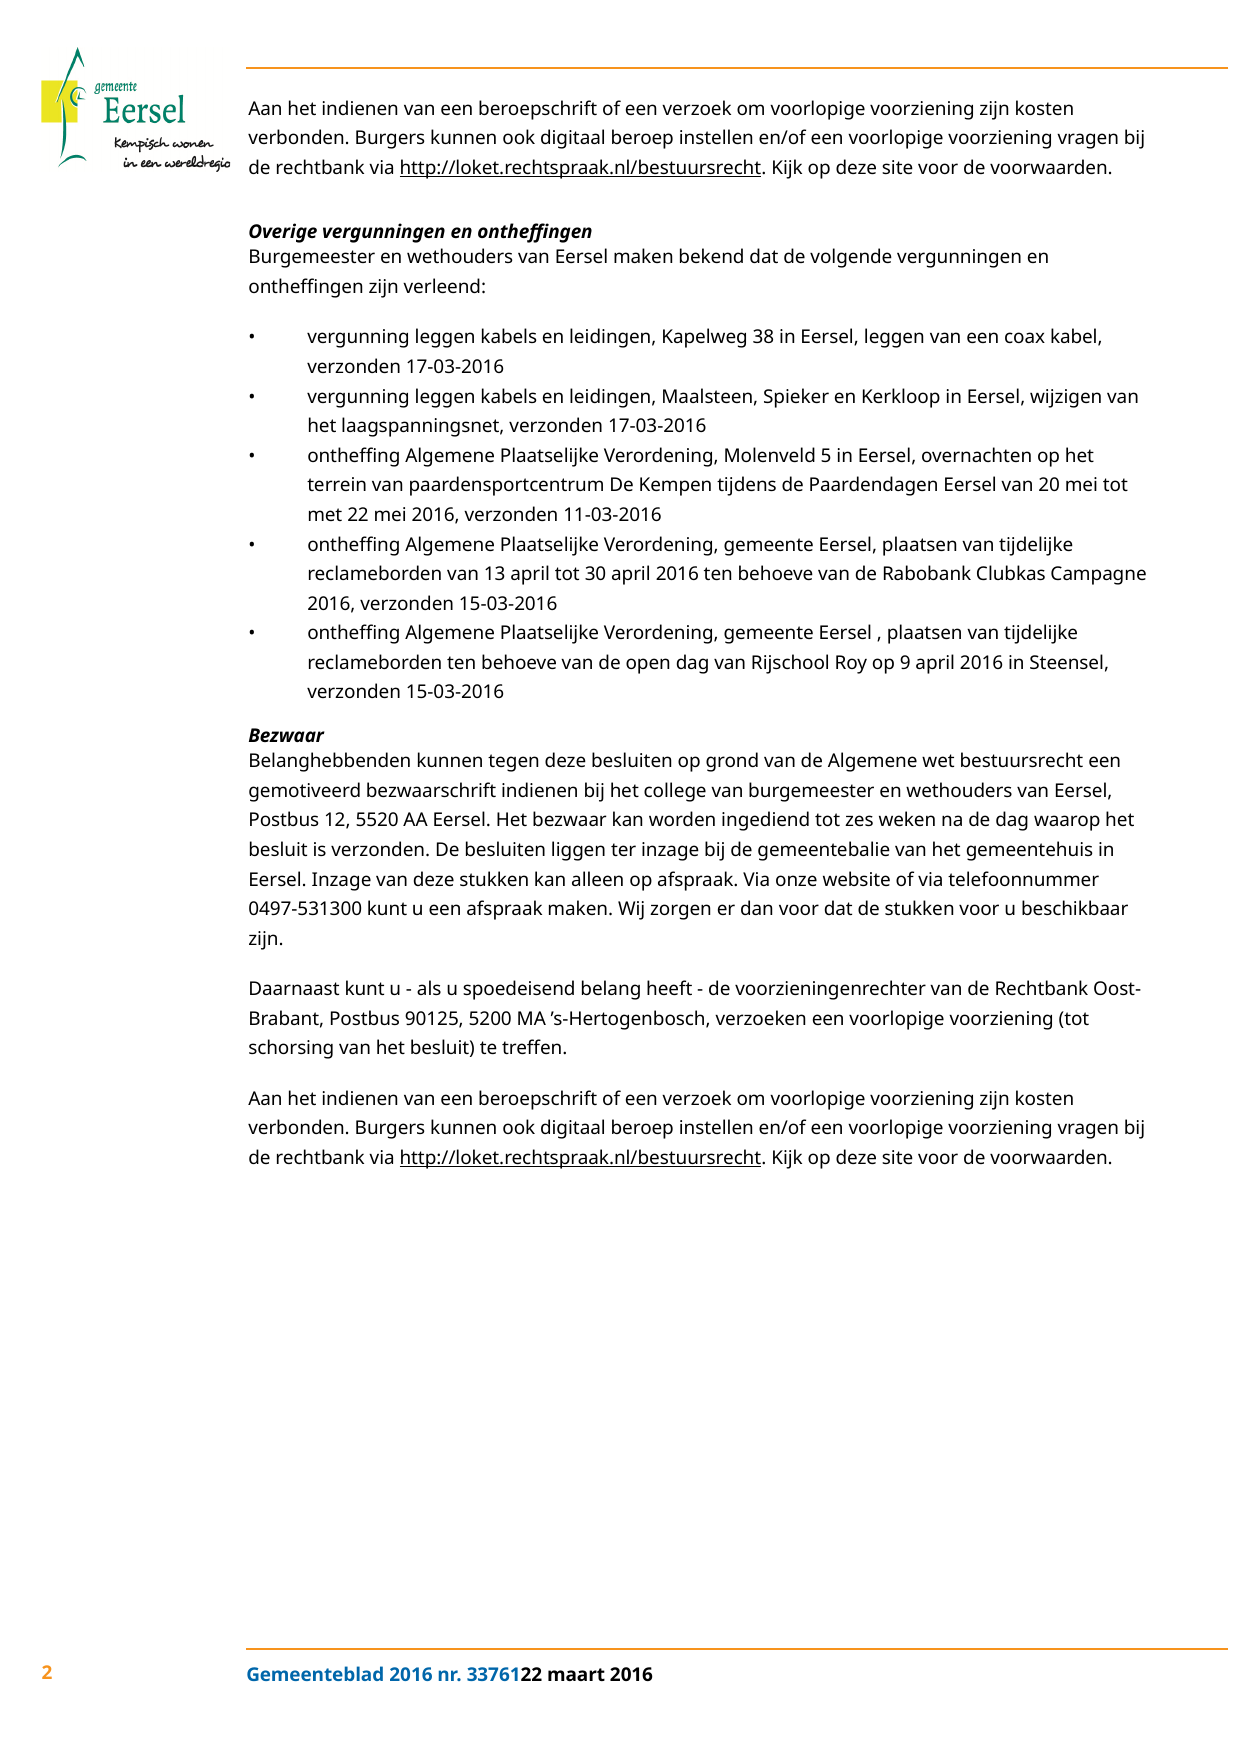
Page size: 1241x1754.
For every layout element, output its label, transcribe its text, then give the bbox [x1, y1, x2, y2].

text Overige vergunningen en ontheffingen [248, 218, 1152, 244]
text Bezwaar [248, 722, 1152, 747]
text Belanghebbenden kunnen tegen deze besluiten op grond van de Algemene wet bestuursrecht een gemotiveerd bezwaarschrift indienen bij het college van burgemeester en wethouders van Eersel, Postbus 12, 5520 AA Eersel. Het bezwaar kan worden ingediend tot zes weken na de dag waarop het besluit is verzonden. De besluiten liggen ter inzage bij de gemeentebalie van het gemeentehuis in Eersel. Inzage van deze stukken kan alleen op afspraak. Via onze website of via telefoonnummer 0497-531300 kunt u een afspraak maken. Wij zorgen er dan voor dat de stukken voor u beschikbaar zijn. [248, 747, 1152, 951]
text Daarnaast kunt u - als u spoedeisend belang heeft - de voorzieningenrechter van de Rechtbank Oost-Brabant, Postbus 90125, 5200 MA ’s-Hertogenbosch, verzoeken een voorlopige voorziening (tot schorsing van het besluit) te treffen. [248, 975, 1152, 1060]
picture [41, 47, 231, 172]
list ontheffing Algemene Plaatselijke Verordening, gemeente Eersel, plaatsen van tijdelijke reclameborden van 13 april tot 30 april 2016 ten behoeve van de Rabobank Clubkas Campagne 2016, verzonden 15-03-2016 [248, 531, 1152, 616]
list ontheffing Algemene Plaatselijke Verordening, gemeente Eersel , plaatsen van tijdelijke reclameborden ten behoeve van de open dag van Rijschool Roy op 9 april 2016 in Steensel, verzonden 15-03-2016 [248, 619, 1152, 704]
list vergunning leggen kabels en leidingen, Kapelweg 38 in Eersel, leggen van een coax kabel, verzonden 17-03-2016 [248, 324, 1152, 379]
text Aan het indienen van een beroepschrift of een verzoek om voorlopige voorziening zijn kosten verbonden. Burgers kunnen ook digitaal beroep instellen en/of een voorlopige voorziening vragen bij de rechtbank via http://loket.rechtspraak.nl/bestuursrecht. Kijk op deze site voor de voorwaarden. [248, 95, 1152, 180]
text Burgemeester en wethouders van Eersel maken bekend dat de volgende vergunningen en ontheffingen zijn verleend: [248, 244, 1152, 299]
text Aan het indienen van een beroepschrift of een verzoek om voorlopige voorziening zijn kosten verbonden. Burgers kunnen ook digitaal beroep instellen en/of een voorlopige voorziening vragen bij de rechtbank via http://loket.rechtspraak.nl/bestuursrecht. Kijk op deze site voor de voorwaarden. [248, 1085, 1152, 1170]
list ontheffing Algemene Plaatselijke Verordening, Molenveld 5 in Eersel, overnachten op het terrein van paardensportcentrum De Kempen tijdens de Paardendagen Eersel van 20 mei tot met 22 mei 2016, verzonden 11-03-2016 [248, 442, 1152, 527]
list vergunning leggen kabels en leidingen, Maalsteen, Spieker en Kerkloop in Eersel, wijzigen van het laagspanningsnet, verzonden 17-03-2016 [248, 383, 1152, 438]
